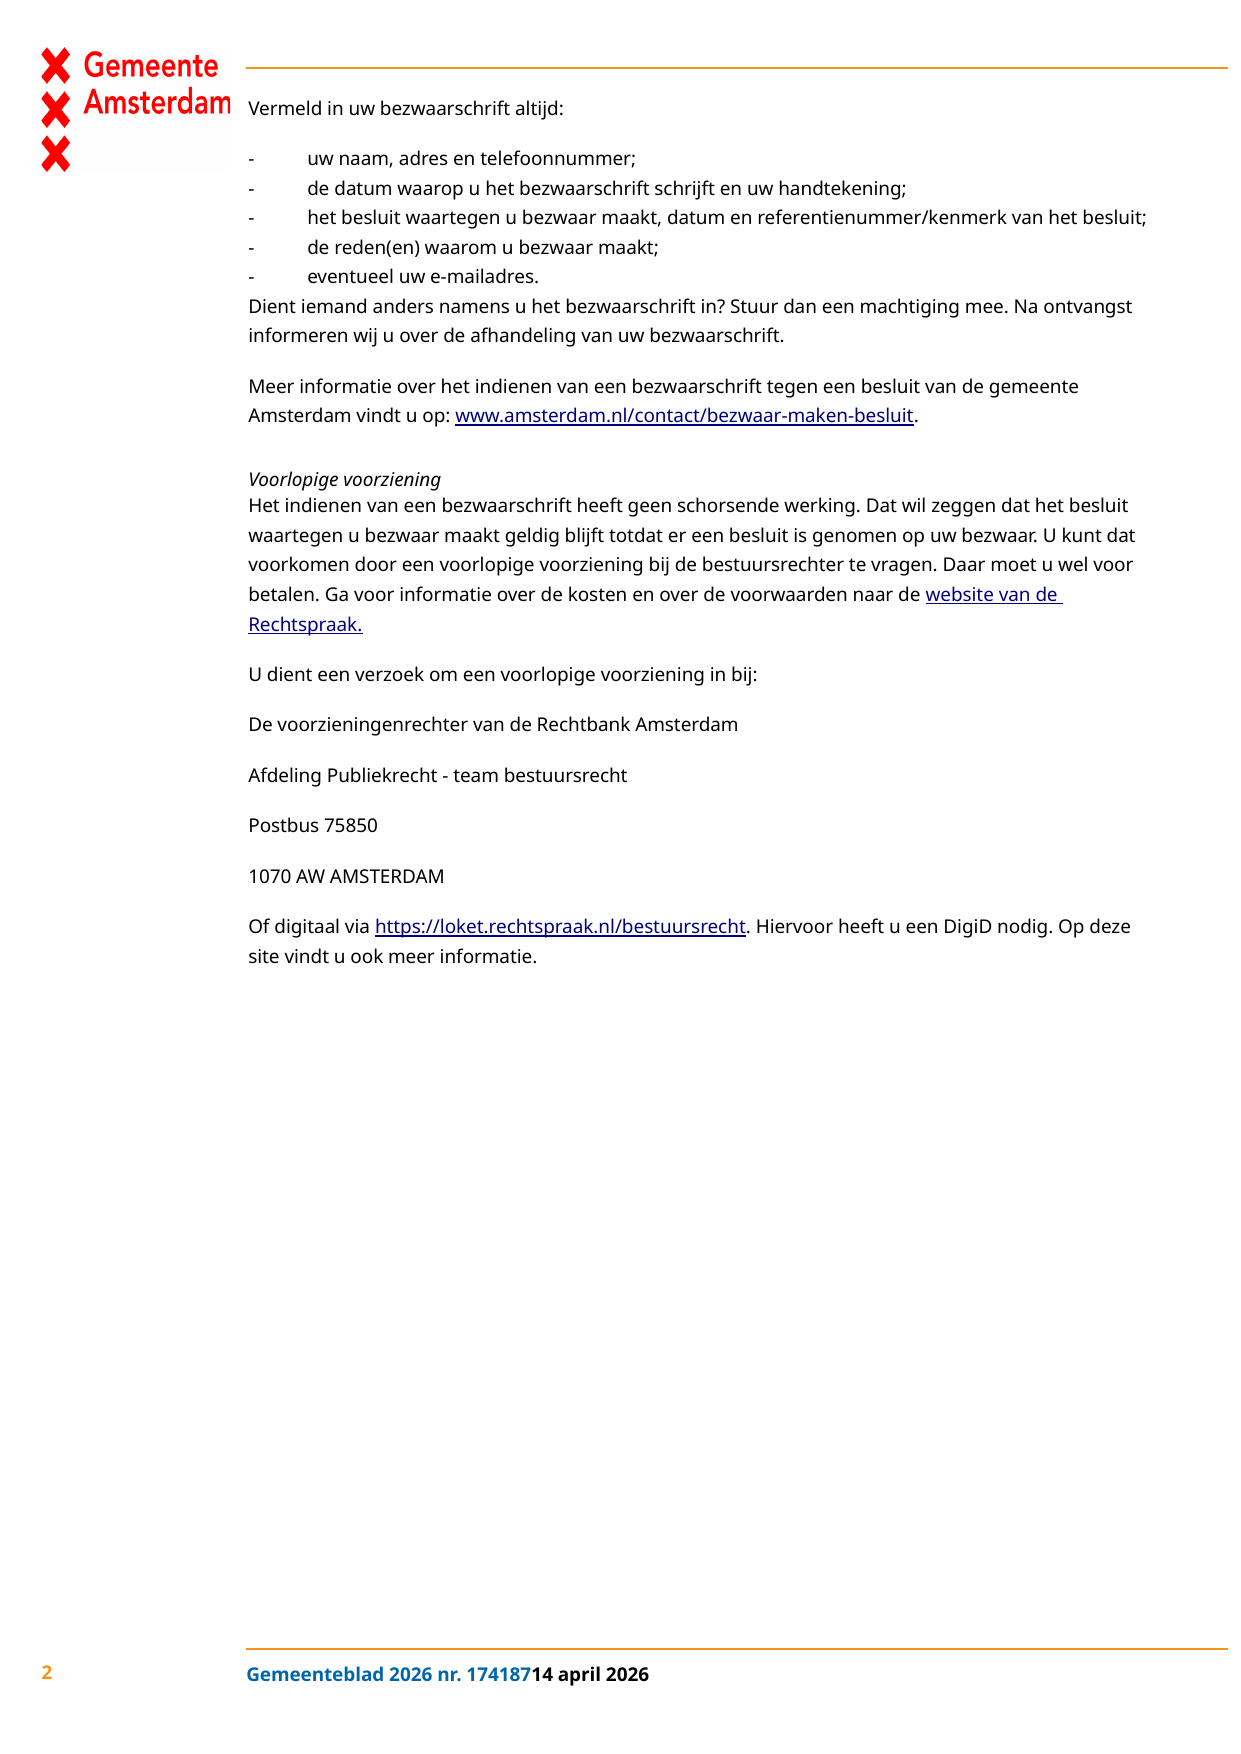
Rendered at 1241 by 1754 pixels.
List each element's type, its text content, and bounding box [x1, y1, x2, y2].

list eventueel uw e-mailadres. [248, 263, 1152, 289]
list de datum waarop u het bezwaarschrift schrijft en uw handtekening; [248, 175, 1152, 201]
list uw naam, adres en telefoonnummer; [248, 145, 1152, 171]
text 1070 AW AMSTERDAM [248, 863, 1152, 888]
text Vermeld in uw bezwaarschrift altijd: [248, 95, 1152, 121]
text Het indienen van een bezwaarschrift heeft geen schorsende werking. Dat wil zeggen dat het besluit waartegen u bezwaar maakt geldig blijft totdat er een besluit is genomen op uw bezwaar. U kunt dat voorkomen door een voorlopige voorziening bij de bestuursrechter te vragen. Daar moet u wel voor betalen. Ga voor informatie over de kosten en over de voorwaarden naar de website van de Rechtspraak. [248, 492, 1152, 636]
text Afdeling Publiekrecht - team bestuursrecht [248, 762, 1152, 788]
text De voorzieningenrechter van de Rechtbank Amsterdam [248, 712, 1152, 737]
list het besluit waartegen u bezwaar maakt, datum en referentienummer/kenmerk van het besluit; [248, 204, 1152, 230]
text Voorlopige voorziening [248, 467, 1152, 492]
text Of digitaal via https://loket.rechtspraak.nl/bestuursrecht. Hiervoor heeft u een DigiD nodig. Op deze site vindt u ook meer informatie. [248, 913, 1152, 968]
text U dient een verzoek om een voorlopige voorziening in bij: [248, 661, 1152, 687]
list de reden(en) waarom u bezwaar maakt; [248, 234, 1152, 260]
text Postbus 75850 [248, 812, 1152, 838]
picture [41, 47, 231, 172]
text Meer informatie over het indienen van een bezwaarschrift tegen een besluit van de gemeente Amsterdam vindt u op: www.amsterdam.nl/contact/bezwaar-maken-besluit. [248, 373, 1152, 428]
text Dient iemand anders namens u het bezwaarschrift in? Stuur dan een machtiging mee. Na ontvangst informeren wij u over de afhandeling van uw bezwaarschrift. [248, 293, 1152, 348]
